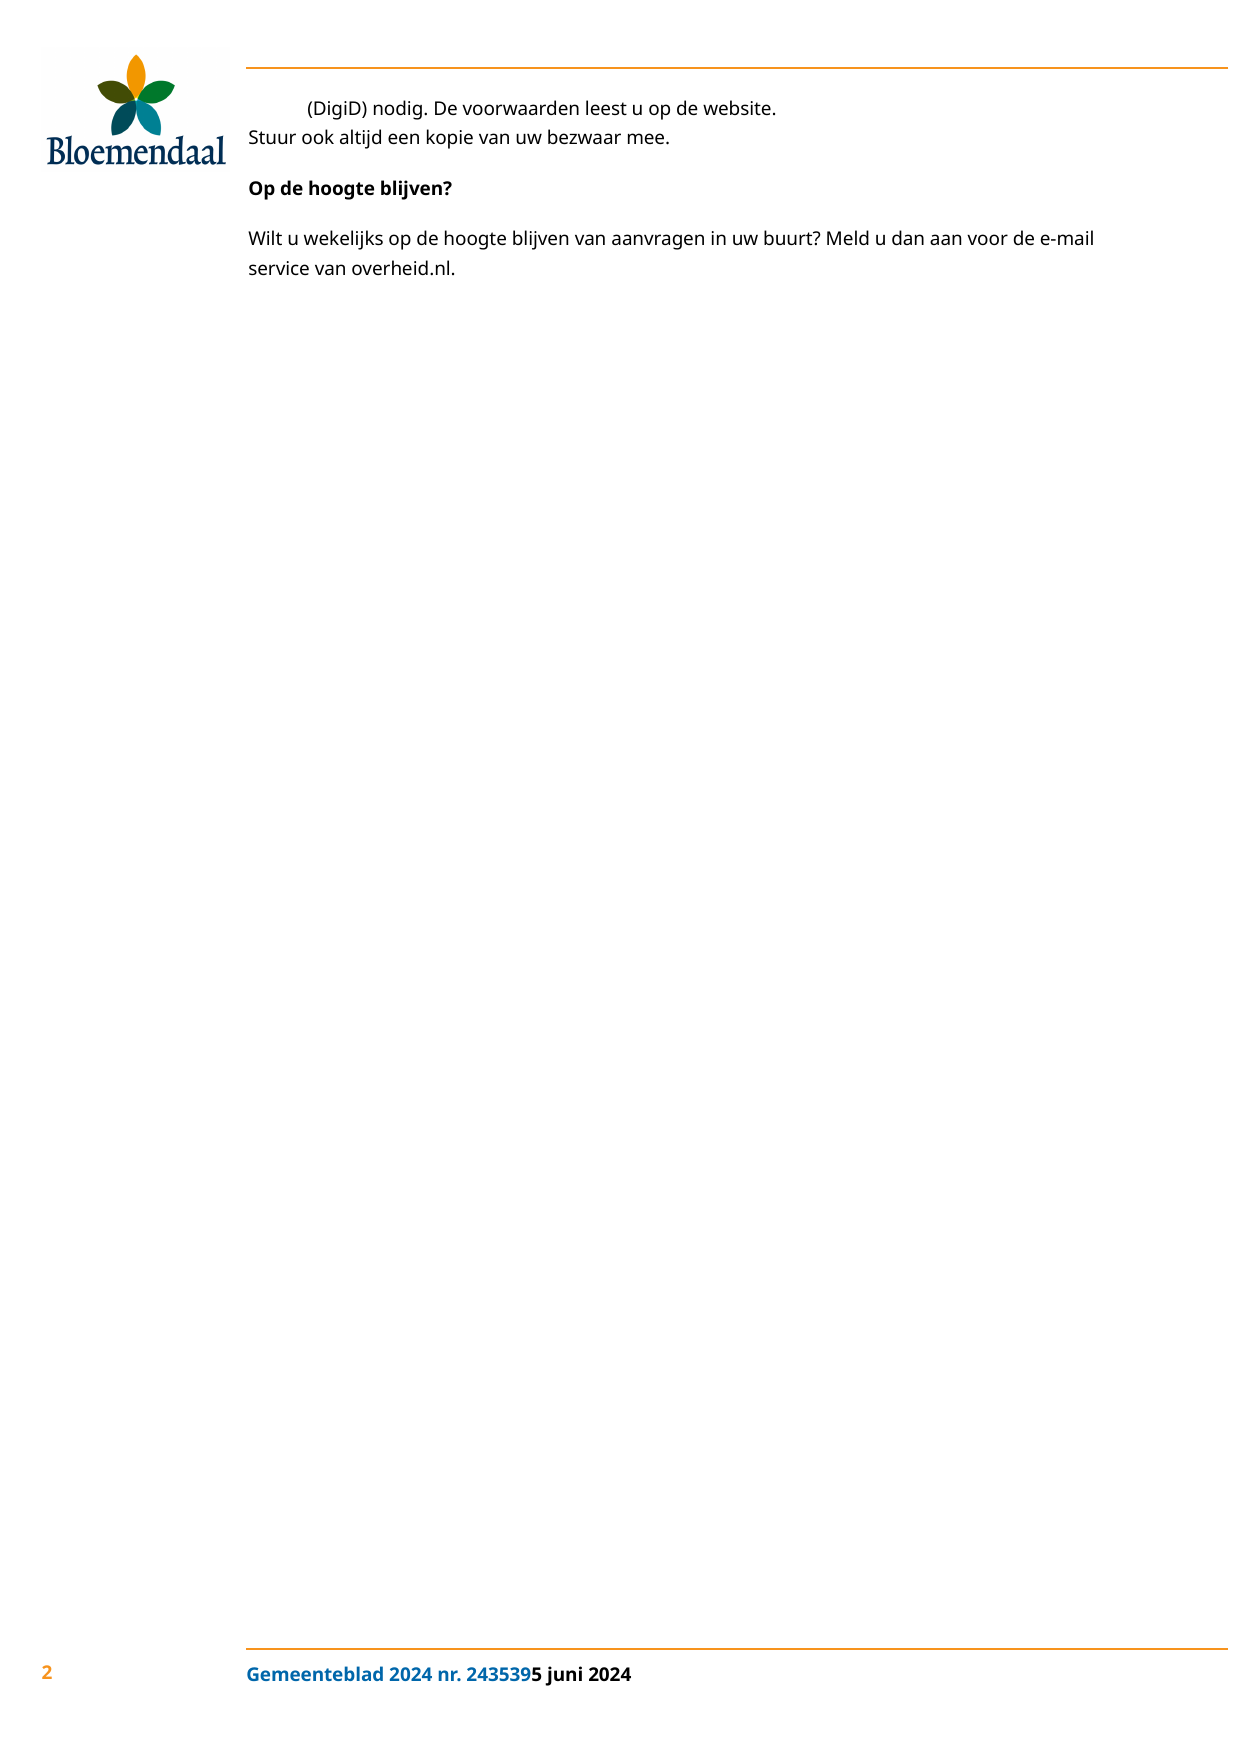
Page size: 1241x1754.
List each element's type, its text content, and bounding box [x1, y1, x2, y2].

list (DigiD) nodig. De voorwaarden leest u op de website. [248, 95, 1152, 121]
text Wilt u wekelijks op de hoogte blijven van aanvragen in uw buurt? Meld u dan aan voor de e-mail service van overheid.nl. [248, 225, 1152, 281]
picture [41, 47, 231, 172]
text Stuur ook altijd een kopie van uw bezwaar mee. [248, 124, 1152, 150]
text Op de hoogte blijven? [248, 175, 1152, 201]
